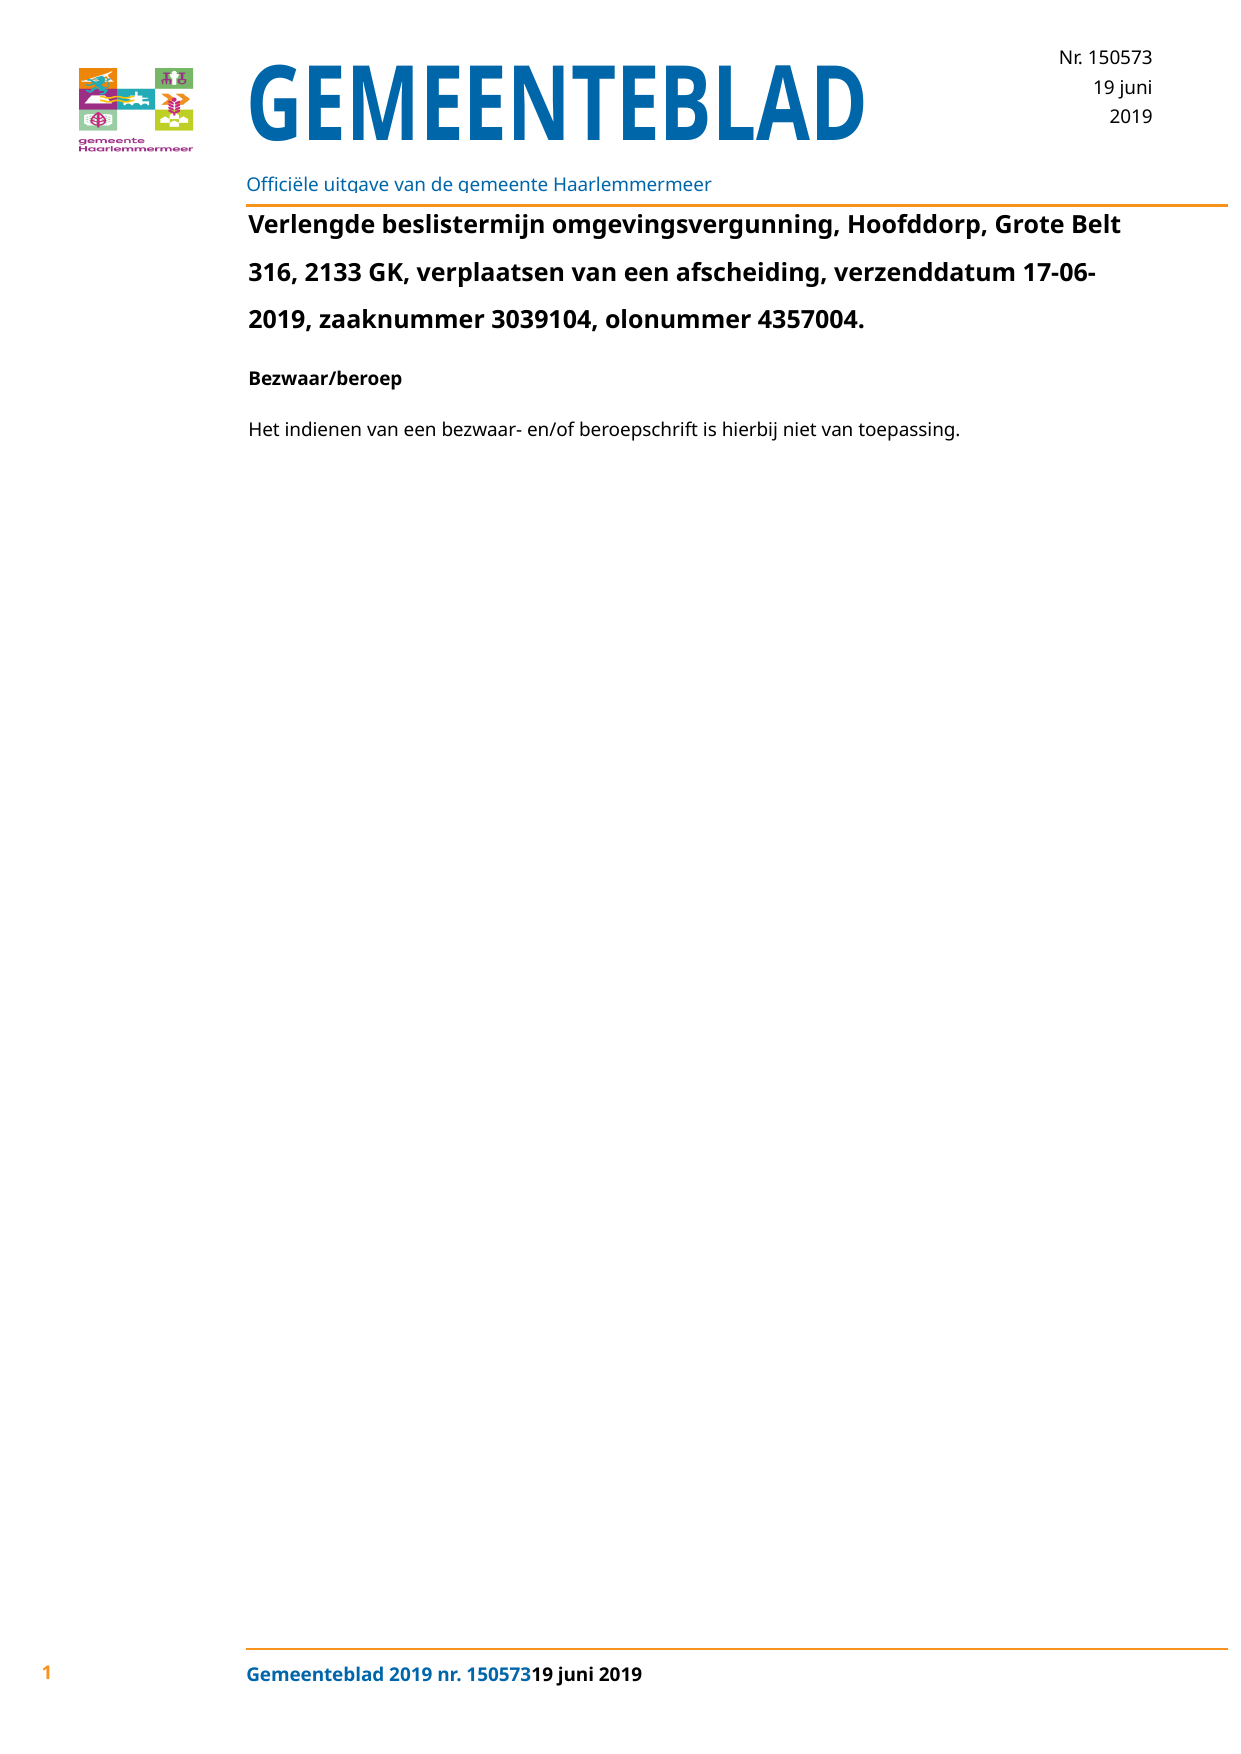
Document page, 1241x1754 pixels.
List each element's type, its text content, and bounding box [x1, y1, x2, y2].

picture [41, 47, 231, 172]
text Het indienen van een bezwaar- en/of beroepschrift is hierbij niet van toepassing. [248, 416, 1152, 442]
text Verlengde beslistermijn omgevingsvergunning, Hoofddorp, Grote Belt 316, 2133 GK, verplaatsen van een afscheiding, verzenddatum 17-06-2019, zaaknummer 3039104, olonummer 4357004. [248, 207, 1152, 336]
text Bezwaar/beroep [248, 366, 1152, 391]
